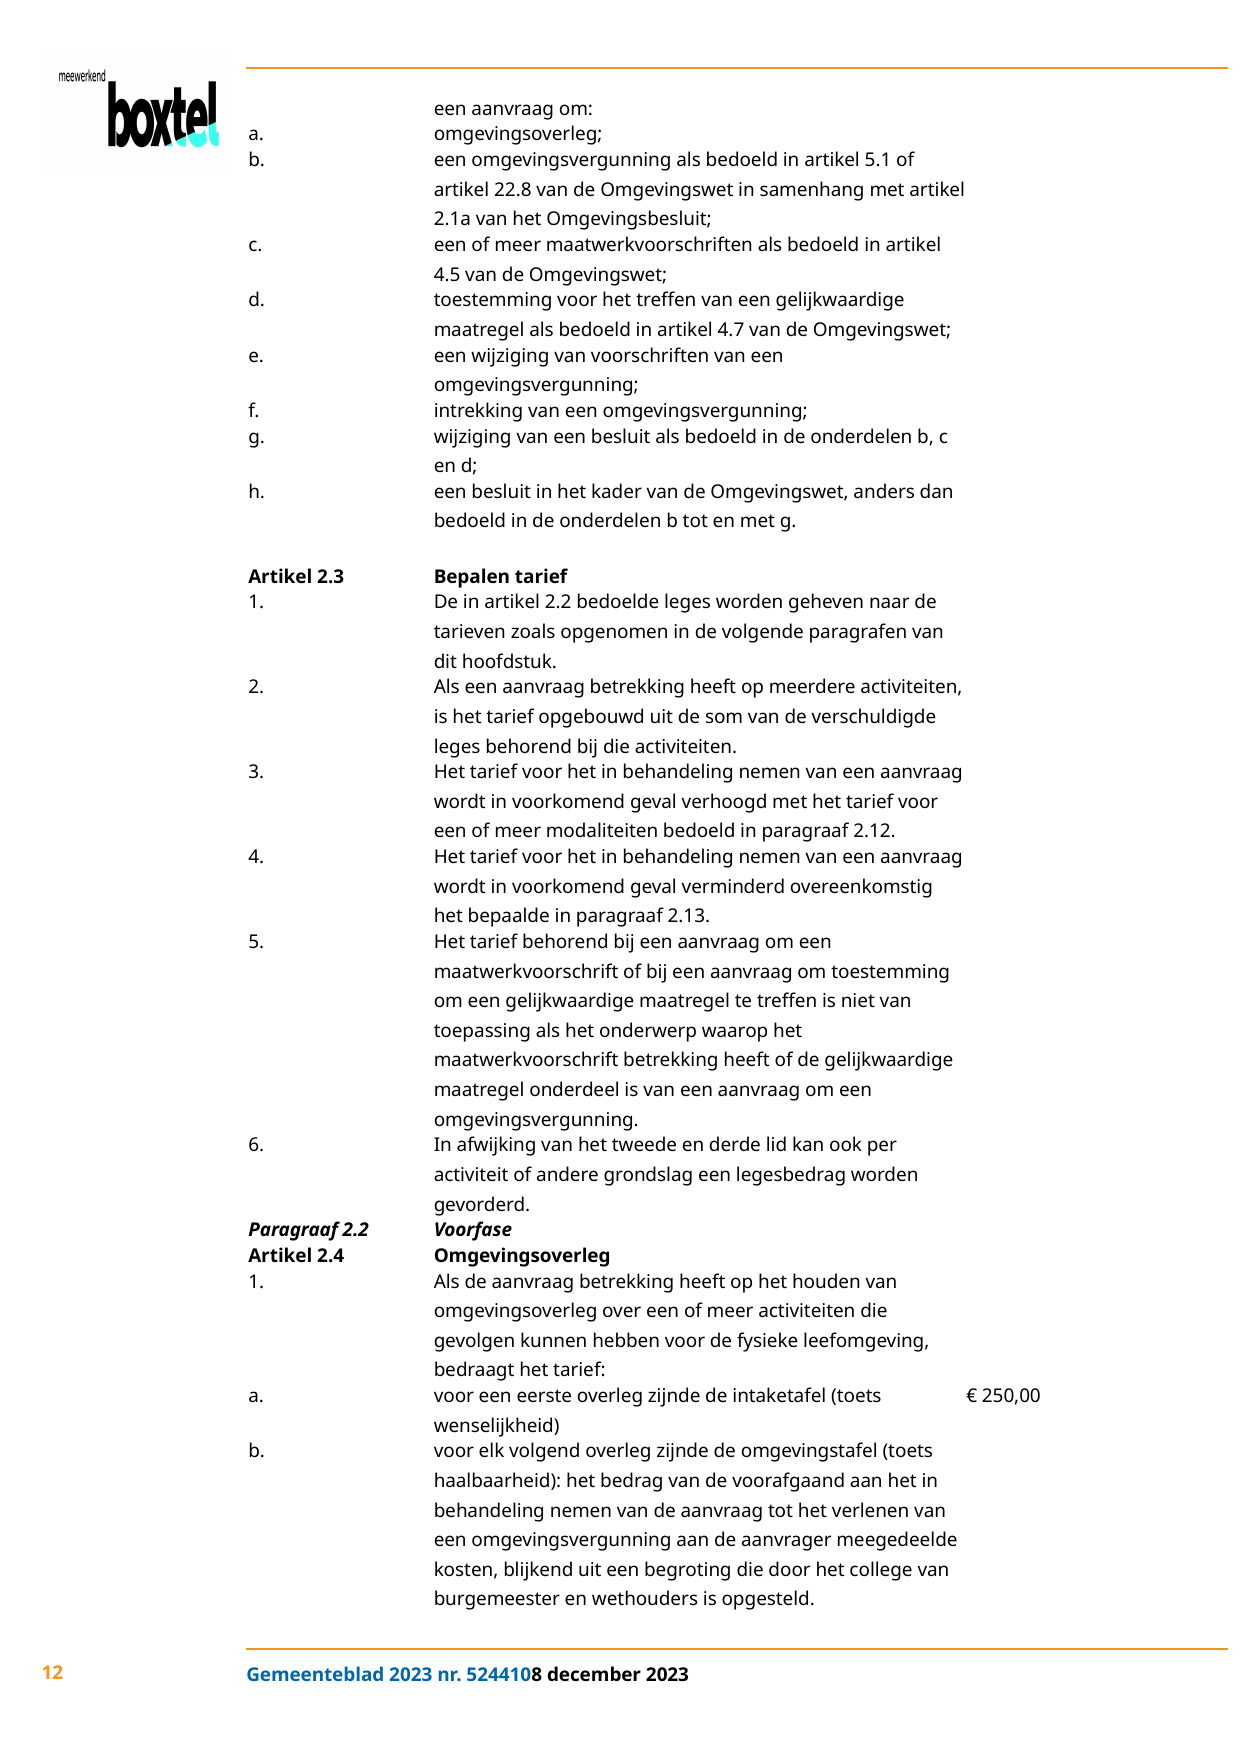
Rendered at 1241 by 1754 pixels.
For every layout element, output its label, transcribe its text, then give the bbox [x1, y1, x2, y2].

table_cell [966, 1438, 1152, 1611]
table_cell [966, 534, 1152, 589]
table_cell a. [248, 121, 433, 146]
table_cell [966, 674, 1152, 758]
table_cell toestemming voor het treffen van een gelijkwaardige maatregel als bedoeld in artikel 4.7 van de Omgevingswet; [434, 286, 966, 342]
table_cell [966, 121, 1152, 146]
table_cell In afwijking van het tweede en derde lid kan ook per activiteit of andere grondslag een legesbedrag worden gevorderd. [434, 1132, 966, 1216]
picture [41, 47, 231, 172]
table_cell Als een aanvraag betrekking heeft op meerdere activiteiten, is het tarief opgebouwd uit de som van de verschuldigde leges behorend bij die activiteiten. [434, 674, 966, 758]
table_cell b. [248, 1438, 433, 1611]
table_cell [248, 95, 433, 121]
table_cell Het tarief behorend bij een aanvraag om een maatwerkvoorschrift of bij een aanvraag om toestemming om een gelijkwaardige maatregel te treffen is niet van toepassing als het onderwerp waarop het maatwerkvoorschrift betrekking heeft of de gelijkwaardige maatregel onderdeel is van een aanvraag om een omgevingsvergunning. [434, 928, 966, 1132]
table_cell een of meer maatwerkvoorschriften als bedoeld in artikel 4.5 van de Omgevingswet; [434, 231, 966, 286]
table_cell [966, 286, 1152, 342]
table_cell [966, 397, 1152, 423]
table_cell [966, 342, 1152, 397]
table_cell intrekking van een omgevingsvergunning; [434, 397, 966, 423]
table_cell d. [248, 286, 433, 342]
table_cell [966, 478, 1152, 533]
table_cell 1. [248, 1268, 433, 1382]
table_cell Het tarief voor het in behandeling nemen van een aanvraag wordt in voorkomend geval verhoogd met het tarief voor een of meer modaliteiten bedoeld in paragraaf 2.12. [434, 759, 966, 843]
table_cell Het tarief voor het in behandeling nemen van een aanvraag wordt in voorkomend geval verminderd overeenkomstig het bepaalde in paragraaf 2.13. [434, 844, 966, 928]
table_cell g. [248, 423, 433, 478]
table_cell c. [248, 231, 433, 286]
table_cell Voorfase [434, 1216, 966, 1242]
table_cell [966, 1242, 1152, 1268]
table_cell [966, 589, 1152, 674]
table_cell [966, 1268, 1152, 1382]
table_cell een aanvraag om: [434, 95, 966, 121]
table_cell b. [248, 146, 433, 231]
table_cell 4. [248, 844, 433, 928]
table_cell f. [248, 397, 433, 423]
table_cell Als de aanvraag betrekking heeft op het houden van omgevingsoverleg over een of meer activiteiten die gevolgen kunnen hebben voor de fysieke leefomgeving, bedraagt het tarief: [434, 1268, 966, 1382]
table_cell [966, 844, 1152, 928]
table_cell 5. [248, 928, 433, 1132]
table_cell voor een eerste overleg zijnde de intaketafel (toets wenselijkheid) [434, 1383, 966, 1438]
table_cell voor elk volgend overleg zijnde de omgevingstafel (toets haalbaarheid): het bedrag van de voorafgaand aan het in behandeling nemen van de aanvraag tot het verlenen van een omgevingsvergunning aan de aanvrager meegedeelde kosten, blijkend uit een begroting die door het college van burgemeester en wethouders is opgesteld. [434, 1438, 966, 1611]
table_cell € 250,00 [966, 1383, 1152, 1438]
table_cell omgevingsoverleg; [434, 121, 966, 146]
table_cell 2. [248, 674, 433, 758]
table_cell [966, 1216, 1152, 1242]
table_cell [966, 95, 1152, 121]
table_cell wijziging van een besluit als bedoeld in de onderdelen b, c en d; [434, 423, 966, 478]
table_cell een wijziging van voorschriften van een omgevingsvergunning; [434, 342, 966, 397]
table_cell Artikel 2.4 [248, 1242, 433, 1268]
table_cell De in artikel 2.2 bedoelde leges worden geheven naar de tarieven zoals opgenomen in de volgende paragrafen van dit hoofdstuk. [434, 589, 966, 674]
table_cell Paragraaf 2.2 [248, 1216, 433, 1242]
table_cell 1. [248, 589, 433, 674]
table_cell Artikel 2.3 [248, 534, 433, 589]
table_cell a. [248, 1383, 433, 1438]
table_cell een omgevingsvergunning als bedoeld in artikel 5.1 of artikel 22.8 van de Omgevingswet in samenhang met artikel 2.1a van het Omgevingsbesluit; [434, 146, 966, 231]
table_cell Bepalen tarief [434, 534, 966, 589]
table_cell [966, 146, 1152, 231]
table_cell [966, 231, 1152, 286]
table_cell Omgevingsoverleg [434, 1242, 966, 1268]
table_cell 6. [248, 1132, 433, 1216]
table_cell 3. [248, 759, 433, 843]
table_cell h. [248, 478, 433, 533]
table_cell [966, 1132, 1152, 1216]
table_cell e. [248, 342, 433, 397]
table_cell [966, 928, 1152, 1132]
table_cell een besluit in het kader van de Omgevingswet, anders dan bedoeld in de onderdelen b tot en met g. [434, 478, 966, 533]
table_cell [966, 759, 1152, 843]
table_cell [966, 423, 1152, 478]
